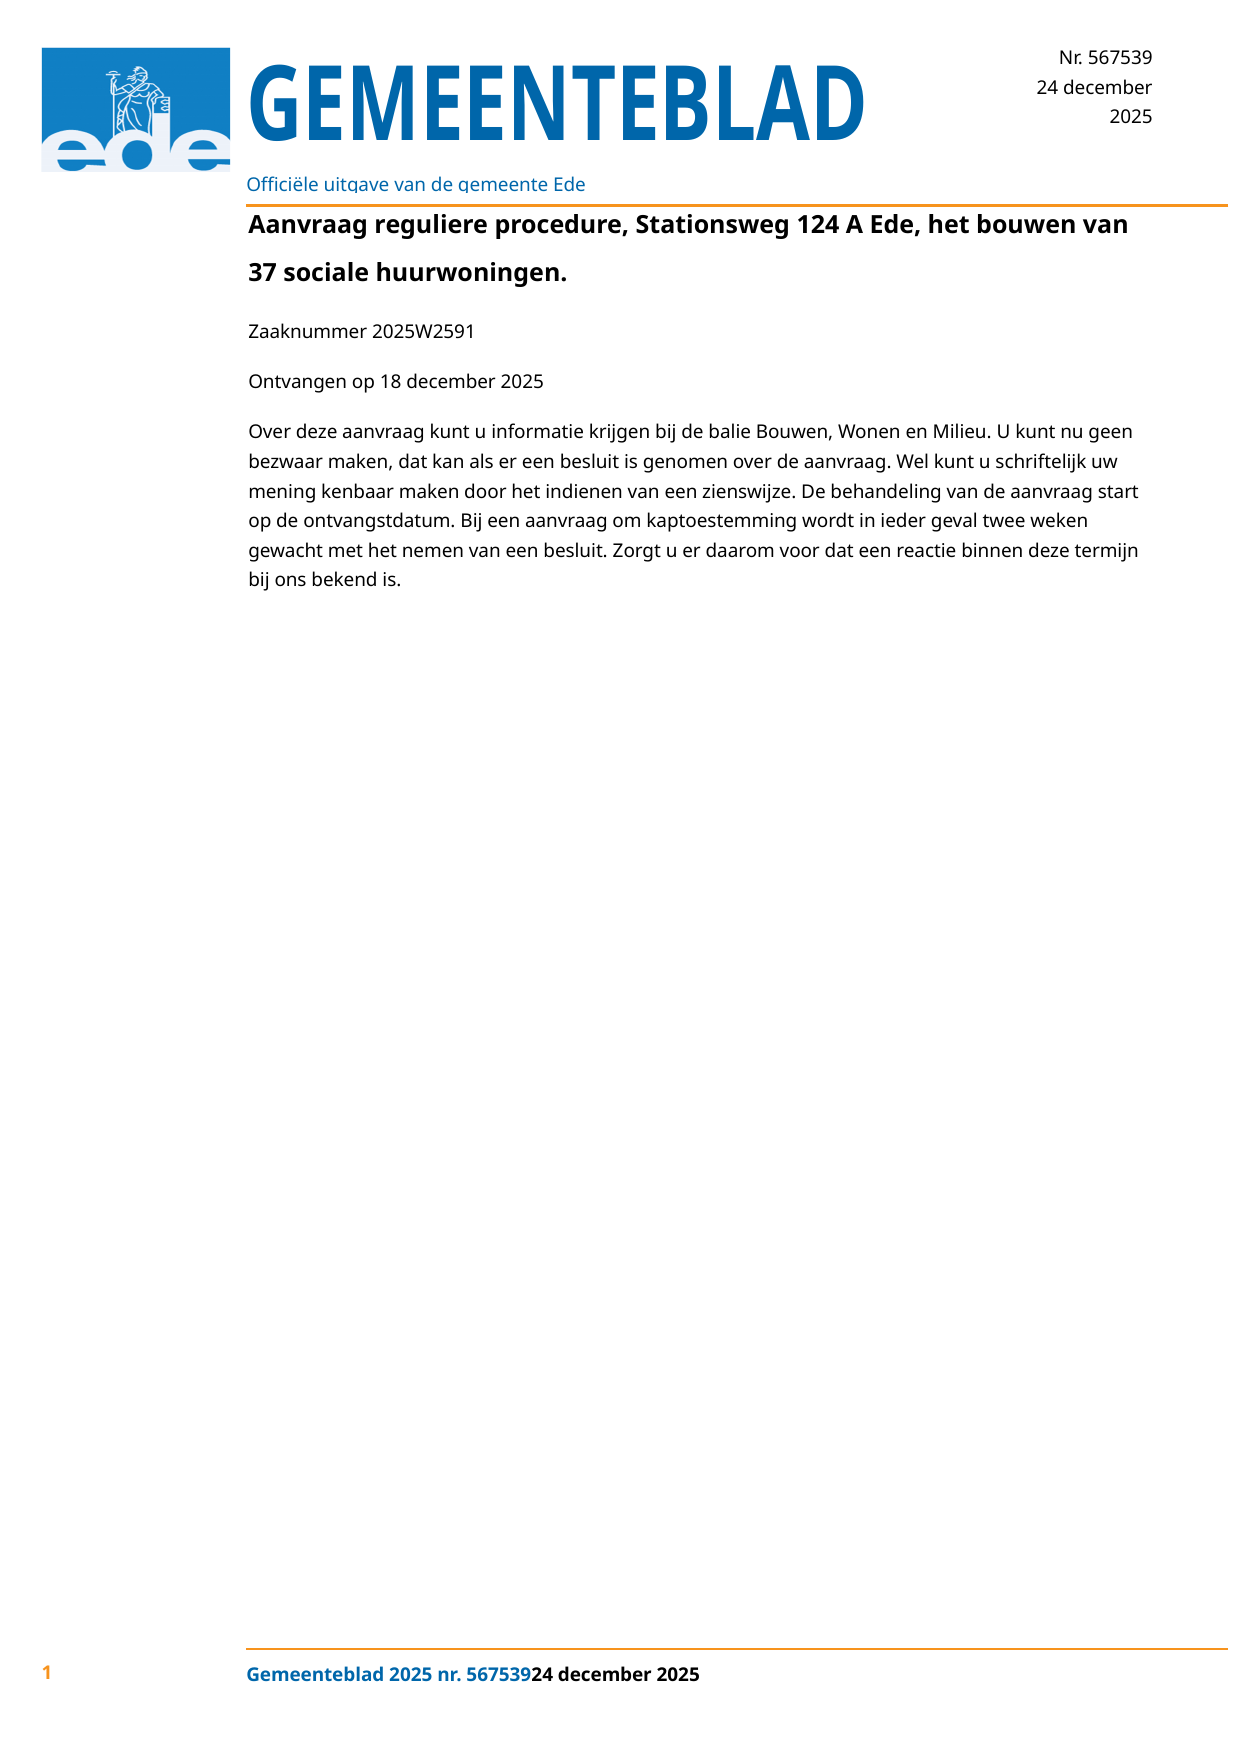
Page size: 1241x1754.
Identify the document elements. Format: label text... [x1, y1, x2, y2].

text Zaaknummer 2025W2591 [248, 318, 1152, 344]
text Aanvraag reguliere procedure, Stationsweg 124 A Ede, het bouwen van 37 sociale huurwoningen. [248, 207, 1152, 288]
picture [41, 47, 231, 172]
text Over deze aanvraag kunt u informatie krijgen bij de balie Bouwen, Wonen en Milieu. U kunt nu geen bezwaar maken, dat kan als er een besluit is genomen over de aanvraag. Wel kunt u schriftelijk uw mening kenbaar maken door het indienen van een zienswijze. De behandeling van de aanvraag start op de ontvangstdatum. Bij een aanvraag om kaptoestemming wordt in ieder geval twee weken gewacht met het nemen van een besluit. Zorgt u er daarom voor dat een reactie binnen deze termijn bij ons bekend is. [248, 419, 1152, 592]
text Ontvangen op 18 december 2025 [248, 368, 1152, 394]
